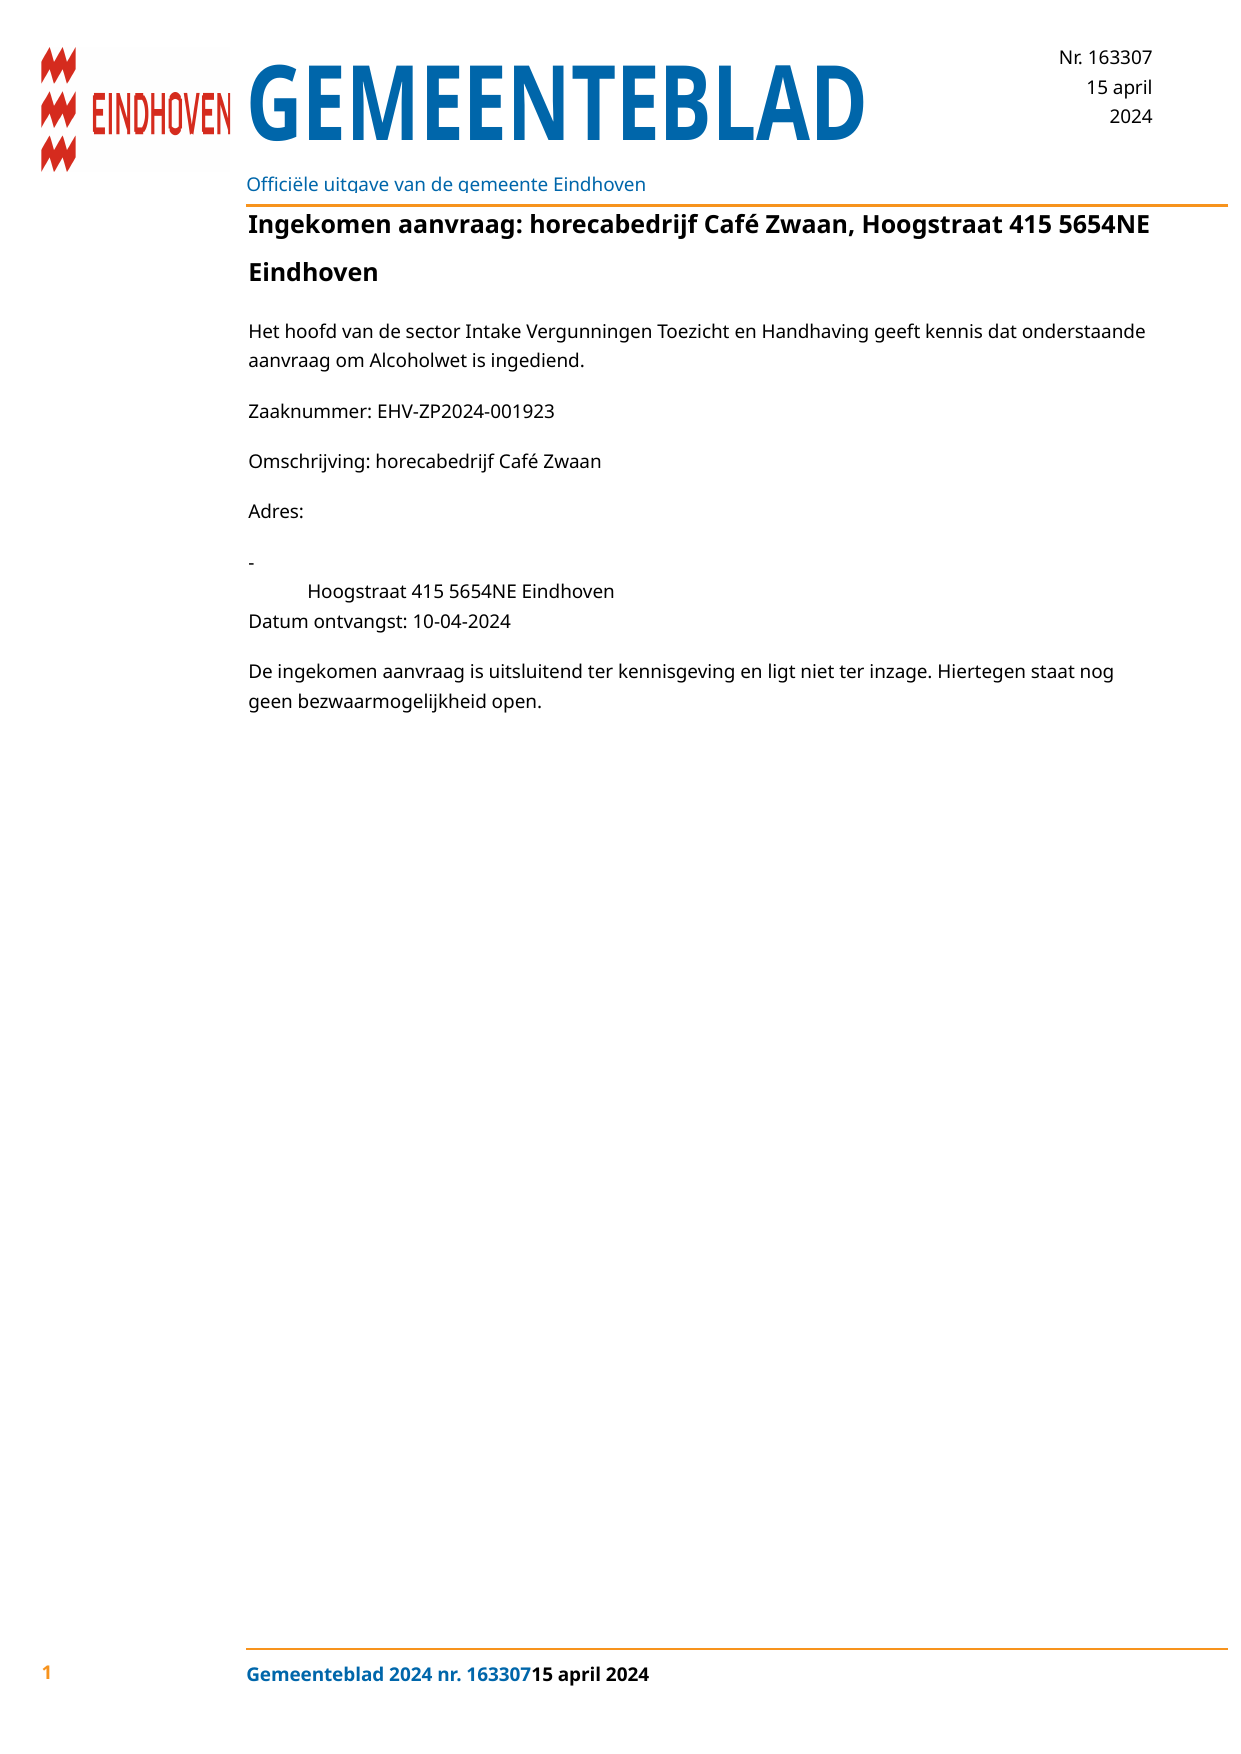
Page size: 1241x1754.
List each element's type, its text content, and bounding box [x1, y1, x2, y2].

text Omschrijving: horecabedrijf Café Zwaan [248, 448, 1152, 474]
text Datum ontvangst: 10-04-2024 [248, 608, 1152, 634]
text Ingekomen aanvraag: horecabedrijf Café Zwaan, Hoogstraat 415 5654NE Eindhoven [248, 207, 1152, 288]
text Zaaknummer: EHV-ZP2024-001923 [248, 398, 1152, 424]
text Adres: [248, 499, 1152, 524]
list Hoogstraat 415 5654NE Eindhoven [248, 579, 1152, 604]
text Het hoofd van de sector Intake Vergunningen Toezicht en Handhaving geeft kennis dat onderstaande aanvraag om Alcoholwet is ingediend. [248, 318, 1152, 373]
text De ingekomen aanvraag is uitsluitend ter kennisgeving en ligt niet ter inzage. Hiertegen staat nog geen bezwaarmogelijkheid open. [248, 659, 1152, 714]
picture [41, 47, 231, 172]
